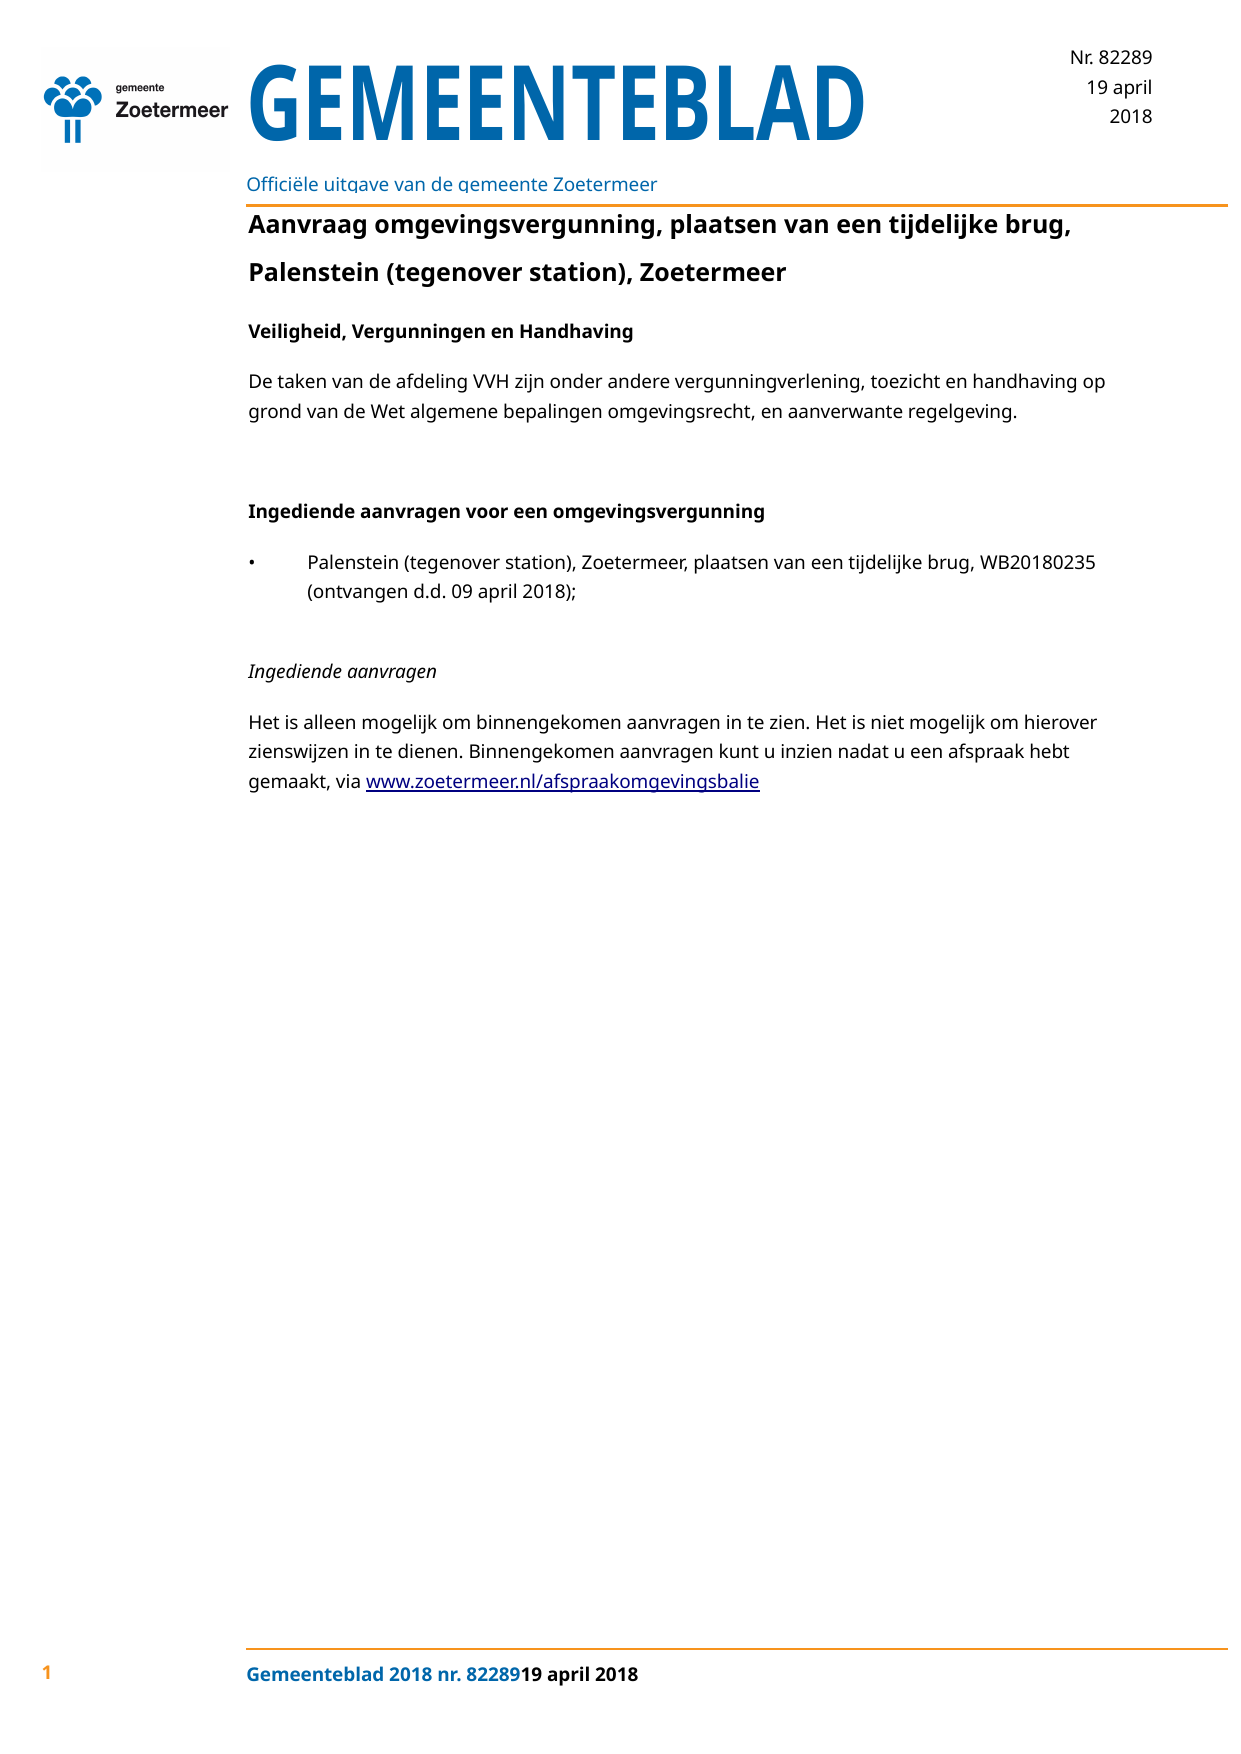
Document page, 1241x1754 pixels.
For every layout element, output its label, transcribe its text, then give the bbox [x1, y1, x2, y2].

text De taken van de afdeling VVH zijn onder andere vergunningverlening, toezicht en handhaving op grond van de Wet algemene bepalingen omgevingsrecht, en aanverwante regelgeving. [248, 368, 1152, 424]
text Het is alleen mogelijk om binnengekomen aanvragen in te zien. Het is niet mogelijk om hierover zienswijzen in te dienen. Binnengekomen aanvragen kunt u inzien nadat u een afspraak hebt gemaakt, via www.zoetermeer.nl/afspraakomgevingsbalie [248, 709, 1152, 794]
list Palenstein (tegenover station), Zoetermeer, plaatsen van een tijdelijke brug, WB20180235 (ontvangen d.d. 09 april 2018); [248, 549, 1152, 604]
text Veiligheid, Vergunningen en Handhaving [248, 318, 1152, 344]
picture [41, 47, 231, 172]
text Ingediende aanvragen voor een omgevingsvergunning [248, 499, 1152, 524]
text Ingediende aanvragen [248, 659, 1152, 684]
text Aanvraag omgevingsvergunning, plaatsen van een tijdelijke brug, Palenstein (tegenover station), Zoetermeer [248, 207, 1152, 288]
